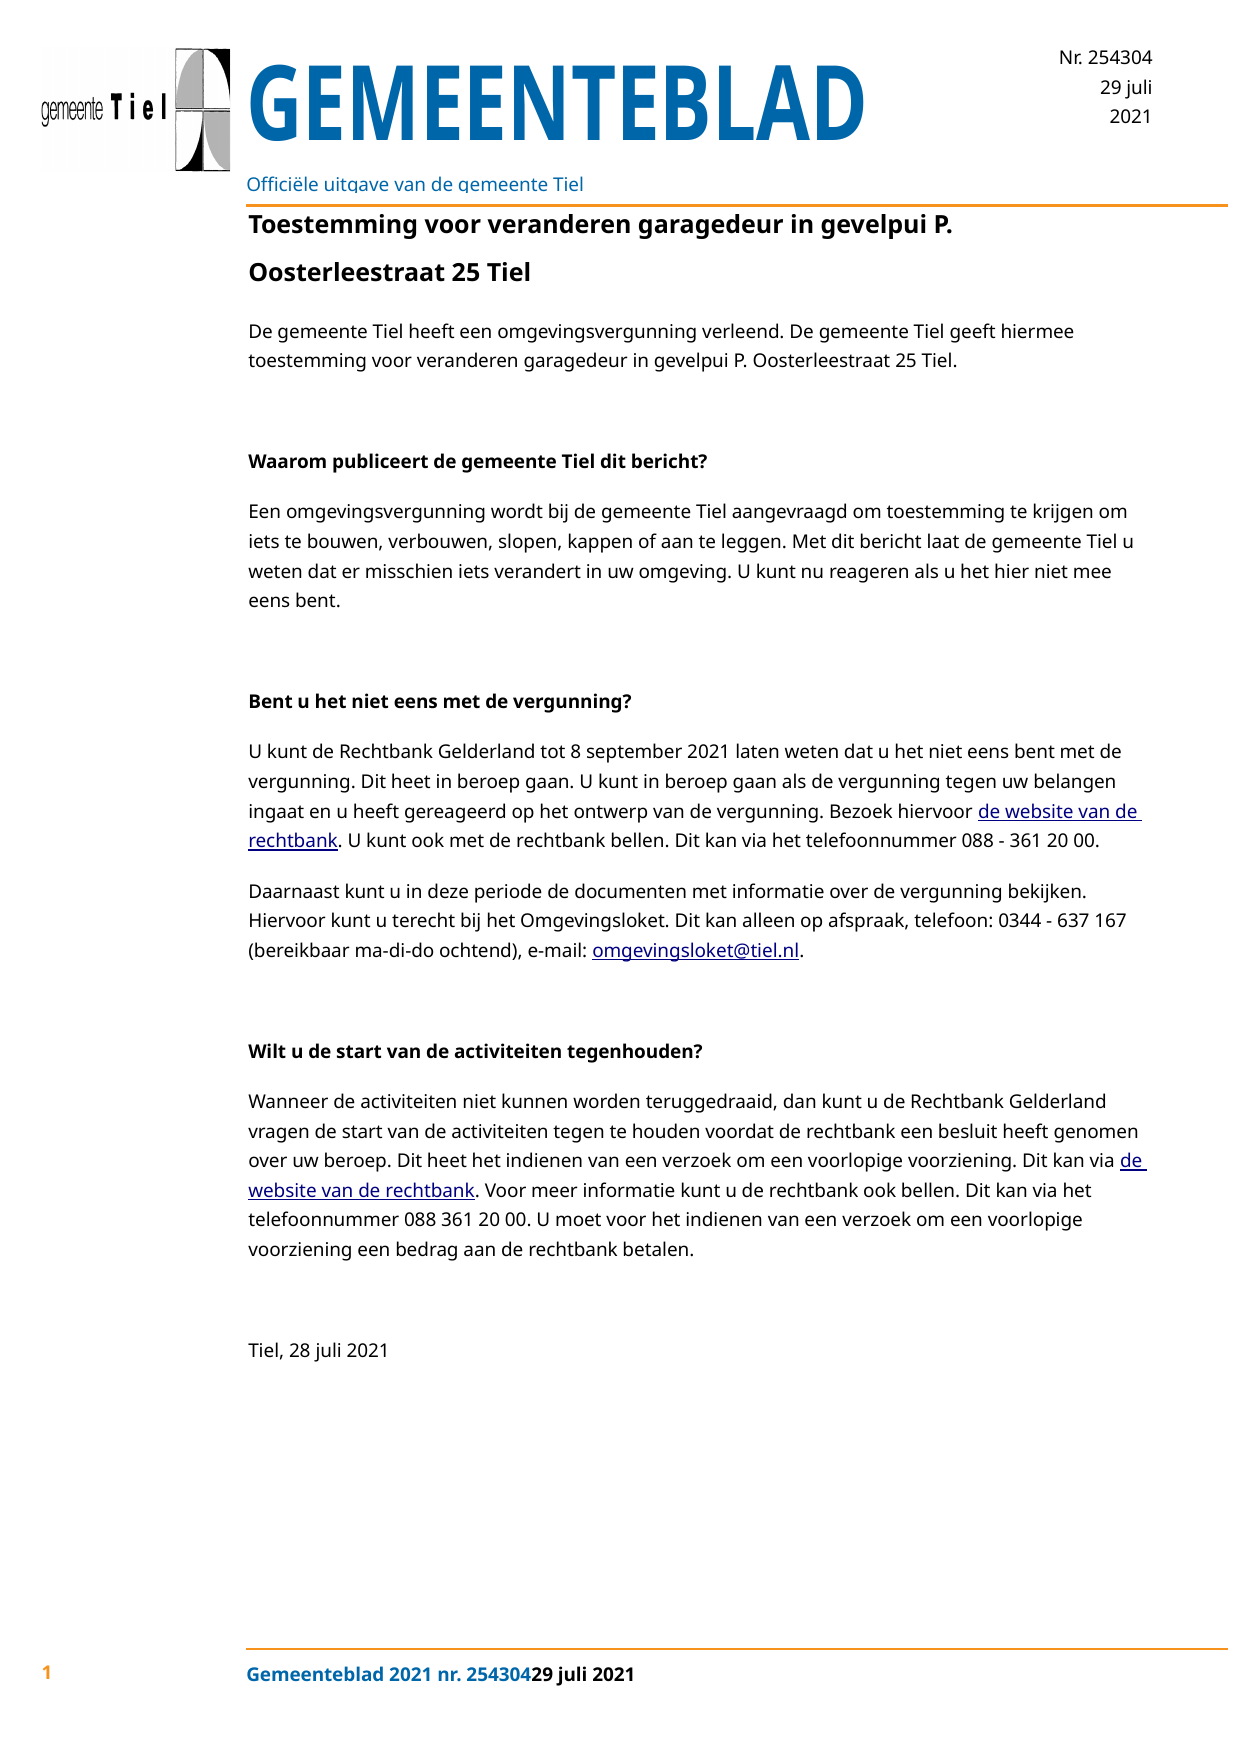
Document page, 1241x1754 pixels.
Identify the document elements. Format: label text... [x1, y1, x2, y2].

text U kunt de Rechtbank Gelderland tot 8 september 2021 laten weten dat u het niet eens bent met de vergunning. Dit heet in beroep gaan. U kunt in beroep gaan als de vergunning tegen uw belangen ingaat en u heeft gereageerd op het ontwerp van de vergunning. Bezoek hiervoor de website van de rechtbank. U kunt ook met de rechtbank bellen. Dit kan via het telefoonnummer 088 - 361 20 00. [248, 739, 1152, 853]
text Tiel, 28 juli 2021 [248, 1337, 1152, 1363]
text Daarnaast kunt u in deze periode de documenten met informatie over de vergunning bekijken. Hiervoor kunt u terecht bij het Omgevingsloket. Dit kan alleen op afspraak, telefoon: 0344 - 637 167 (bereikbaar ma-di-do ochtend), e-mail: omgevingsloket@tiel.nl. [248, 878, 1152, 963]
text Bent u het niet eens met de vergunning? [248, 688, 1152, 714]
text Toestemming voor veranderen garagedeur in gevelpui P. Oosterleestraat 25 Tiel [248, 207, 1152, 288]
text Wanneer de activiteiten niet kunnen worden teruggedraaid, dan kunt u de Rechtbank Gelderland vragen de start van de activiteiten tegen te houden voordat de rechtbank een besluit heeft genomen over uw beroep. Dit heet het indienen van een verzoek om een voorlopige voorziening. Dit kan via de website van de rechtbank. Voor meer informatie kunt u de rechtbank ook bellen. Dit kan via het telefoonnummer 088 361 20 00. U moet voor het indienen van een verzoek om een voorlopige voorziening een bedrag aan de rechtbank betalen. [248, 1088, 1152, 1262]
text Wilt u de start van de activiteiten tegenhouden? [248, 1038, 1152, 1064]
text Een omgevingsvergunning wordt bij de gemeente Tiel aangevraagd om toestemming te krijgen om iets te bouwen, verbouwen, slopen, kappen of aan te leggen. Met dit bericht laat de gemeente Tiel u weten dat er misschien iets verandert in uw omgeving. U kunt nu reageren als u het hier niet mee eens bent. [248, 499, 1152, 613]
picture [41, 47, 231, 172]
text Waarom publiceert de gemeente Tiel dit bericht? [248, 448, 1152, 474]
text De gemeente Tiel heeft een omgevingsvergunning verleend. De gemeente Tiel geeft hiermee toestemming voor veranderen garagedeur in gevelpui P. Oosterleestraat 25 Tiel. [248, 318, 1152, 373]
